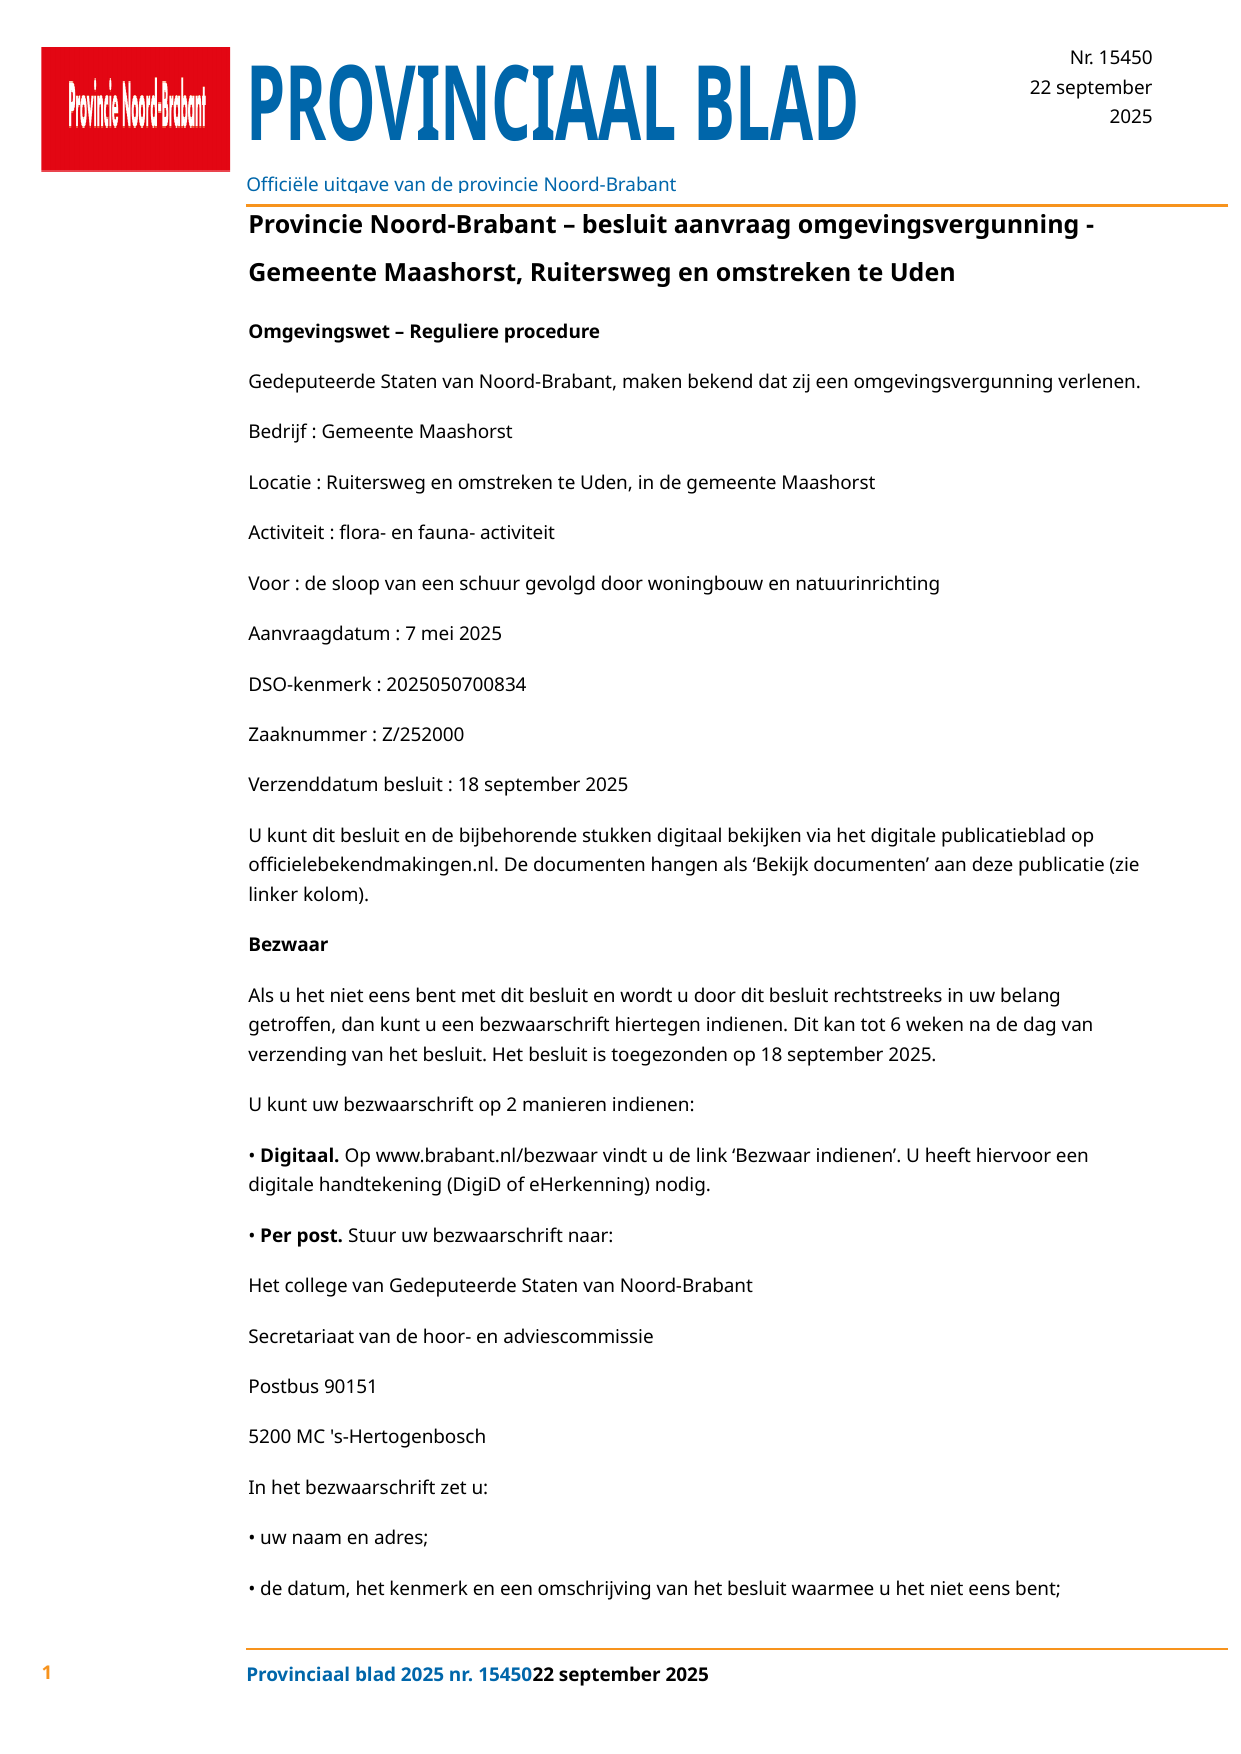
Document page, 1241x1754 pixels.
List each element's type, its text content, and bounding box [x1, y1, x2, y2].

text Voor : de sloop van een schuur gevolgd door woningbouw en natuurinrichting [248, 570, 1152, 596]
text Secretariaat van de hoor- en adviescommissie [248, 1323, 1152, 1349]
text Bezwaar [248, 932, 1152, 957]
text U kunt dit besluit en de bijbehorende stukken digitaal bekijken via het digitale publicatieblad op officielebekendmakingen.nl. De documenten hangen als ‘Bekijk documenten’ aan deze publicatie (zie linker kolom). [248, 822, 1152, 907]
text U kunt uw bezwaarschrift op 2 manieren indienen: [248, 1092, 1152, 1117]
text Verzenddatum besluit : 18 september 2025 [248, 772, 1152, 797]
text Omgevingswet – Reguliere procedure [248, 318, 1152, 344]
text • uw naam en adres; [248, 1524, 1152, 1550]
text 5200 MC 's‑Hertogenbosch [248, 1424, 1152, 1449]
text • de datum, het kenmerk en een omschrijving van het besluit waarmee u het niet eens bent; [248, 1575, 1152, 1601]
text Bedrijf : Gemeente Maashorst [248, 419, 1152, 444]
text Aanvraagdatum : 7 mei 2025 [248, 620, 1152, 646]
text Provincie Noord-Brabant – besluit aanvraag omgevingsvergunning - Gemeente Maashorst, Ruitersweg en omstreken te Uden [248, 207, 1152, 288]
text • Digitaal. Op www.brabant.nl/bezwaar vindt u de link ‘Bezwaar indienen’. U heeft hiervoor een digitale handtekening (DigiD of eHerkenning) nodig. [248, 1142, 1152, 1197]
picture [41, 47, 231, 172]
text Als u het niet eens bent met dit besluit en wordt u door dit besluit rechtstreeks in uw belang getroffen, dan kunt u een bezwaarschrift hiertegen indienen. Dit kan tot 6 weken na de dag van verzending van het besluit. Het besluit is toegezonden op 18 september 2025. [248, 982, 1152, 1067]
text Postbus 90151 [248, 1373, 1152, 1399]
text Locatie : Ruitersweg en omstreken te Uden, in de gemeente Maashorst [248, 469, 1152, 495]
text Gedeputeerde Staten van Noord-Brabant, maken bekend dat zij een omgevingsvergunning verlenen. [248, 368, 1152, 394]
text In het bezwaarschrift zet u: [248, 1474, 1152, 1500]
text Activiteit : flora- en fauna- activiteit [248, 519, 1152, 545]
text Zaaknummer : Z/252000 [248, 721, 1152, 747]
text DSO-kenmerk : 2025050700834 [248, 671, 1152, 697]
text Het college van Gedeputeerde Staten van Noord-Brabant [248, 1272, 1152, 1298]
text • Per post. Stuur uw bezwaarschrift naar: [248, 1222, 1152, 1248]
